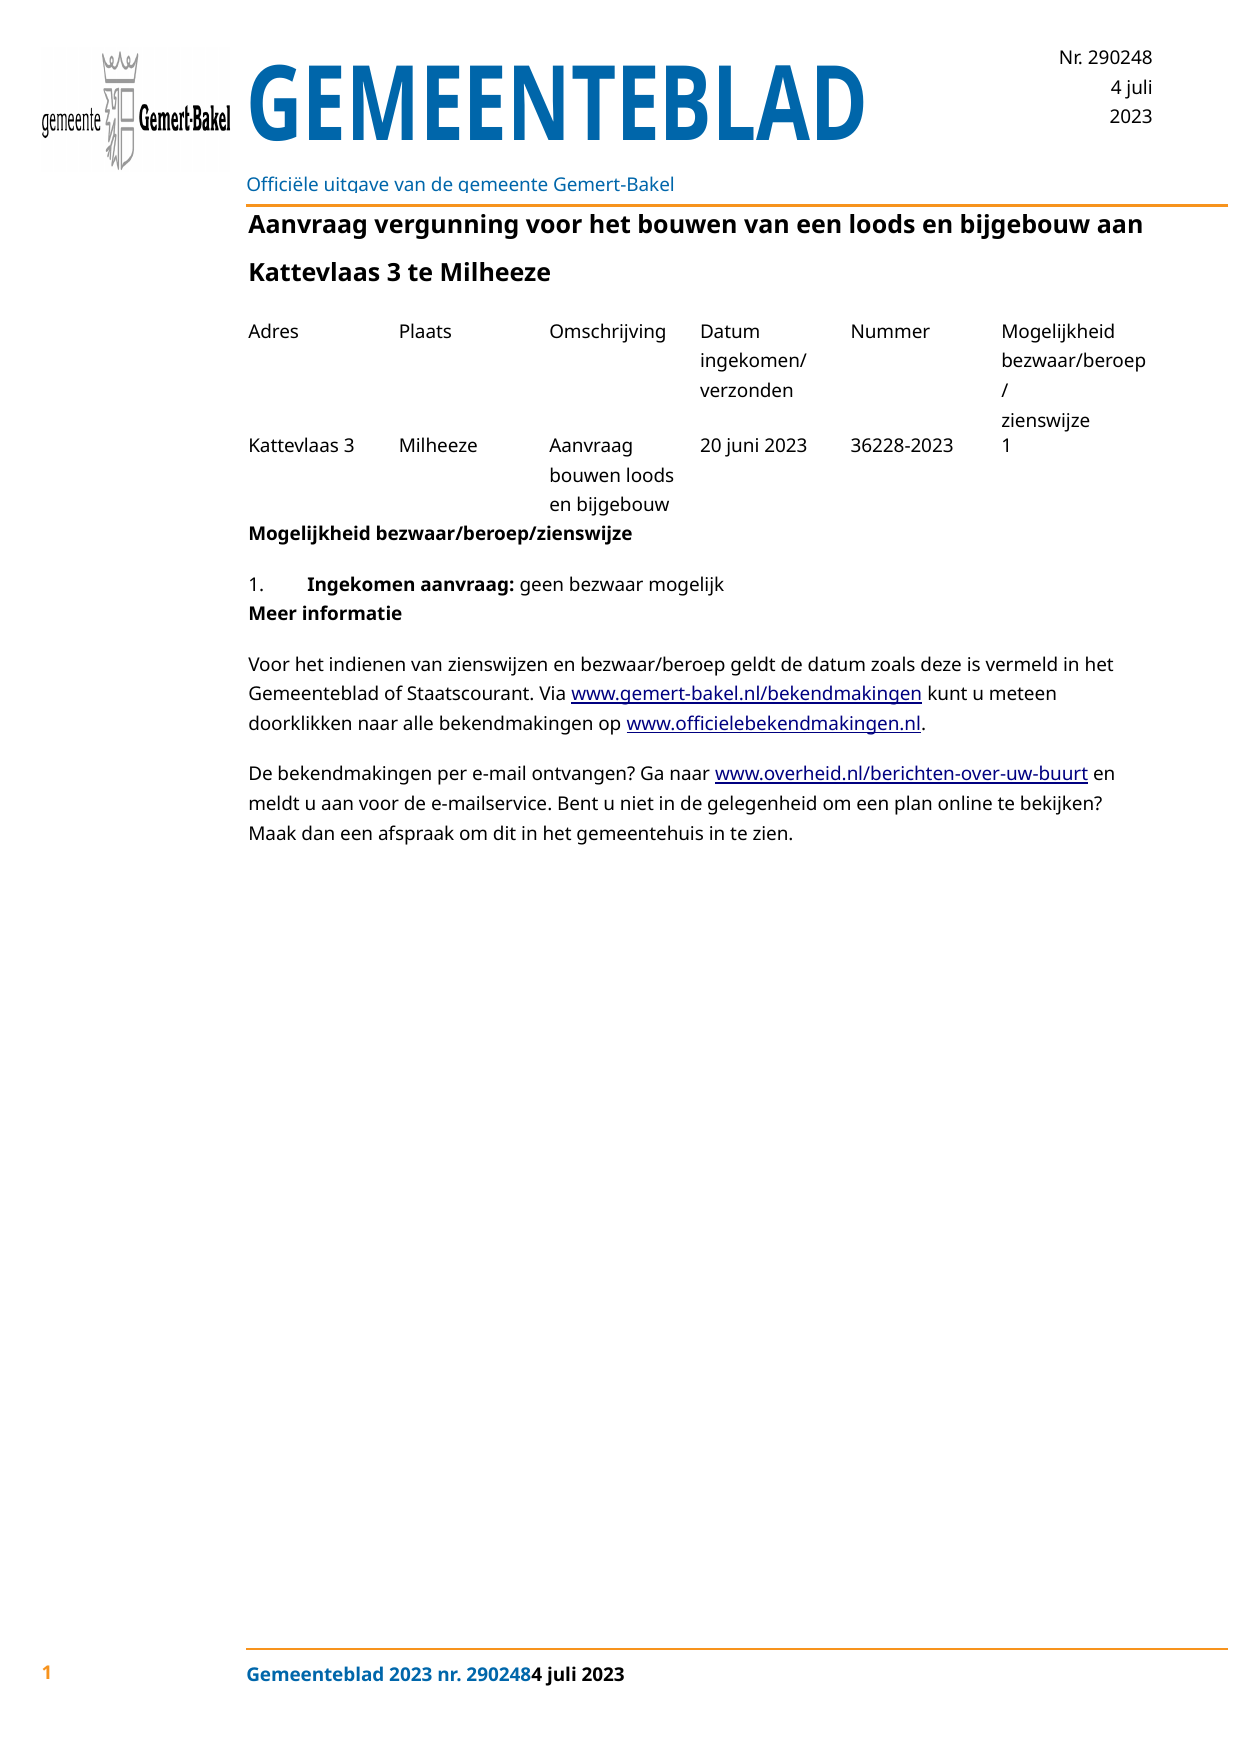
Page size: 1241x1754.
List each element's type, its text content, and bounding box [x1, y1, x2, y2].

table_header Mogelijkheid bezwaar/beroep/ zienswijze [1001, 318, 1152, 432]
table_cell 36228-2023 [850, 433, 1001, 517]
table_cell Milheeze [399, 433, 549, 517]
table_cell Kattevlaas 3 [248, 433, 398, 517]
picture [41, 47, 231, 172]
table_header Datum ingekomen/ verzonden [700, 318, 850, 432]
table_header Omschrijving [549, 318, 700, 432]
list Ingekomen aanvraag: geen bezwaar mogelijk [248, 571, 1152, 597]
text Voor het indienen van zienswijzen en bezwaar/beroep geldt de datum zoals deze is vermeld in het Gemeenteblad of Staatscourant. Via www.gemert-bakel.nl/bekendmakingen kunt u meteen doorklikken naar alle bekendmakingen op www.officielebekendmakingen.nl. [248, 651, 1152, 736]
table_header Adres [248, 318, 398, 432]
text Meer informatie [248, 601, 1152, 626]
table_header Nummer [850, 318, 1001, 432]
table_cell Aanvraag bouwen loods en bijgebouw [549, 433, 700, 517]
table_cell 1 [1001, 433, 1152, 517]
text Mogelijkheid bezwaar/beroep/zienswijze [248, 521, 1152, 546]
table_cell 20 juni 2023 [700, 433, 850, 517]
text Aanvraag vergunning voor het bouwen van een loods en bijgebouw aan Kattevlaas 3 te Milheeze [248, 207, 1152, 288]
text De bekendmakingen per e-mail ontvangen? Ga naar www.overheid.nl/berichten-over-uw-buurt en meldt u aan voor de e-mailservice. Bent u niet in de gelegenheid om een plan online te bekijken? Maak dan een afspraak om dit in het gemeentehuis in te zien. [248, 761, 1152, 846]
table_header Plaats [399, 318, 549, 432]
